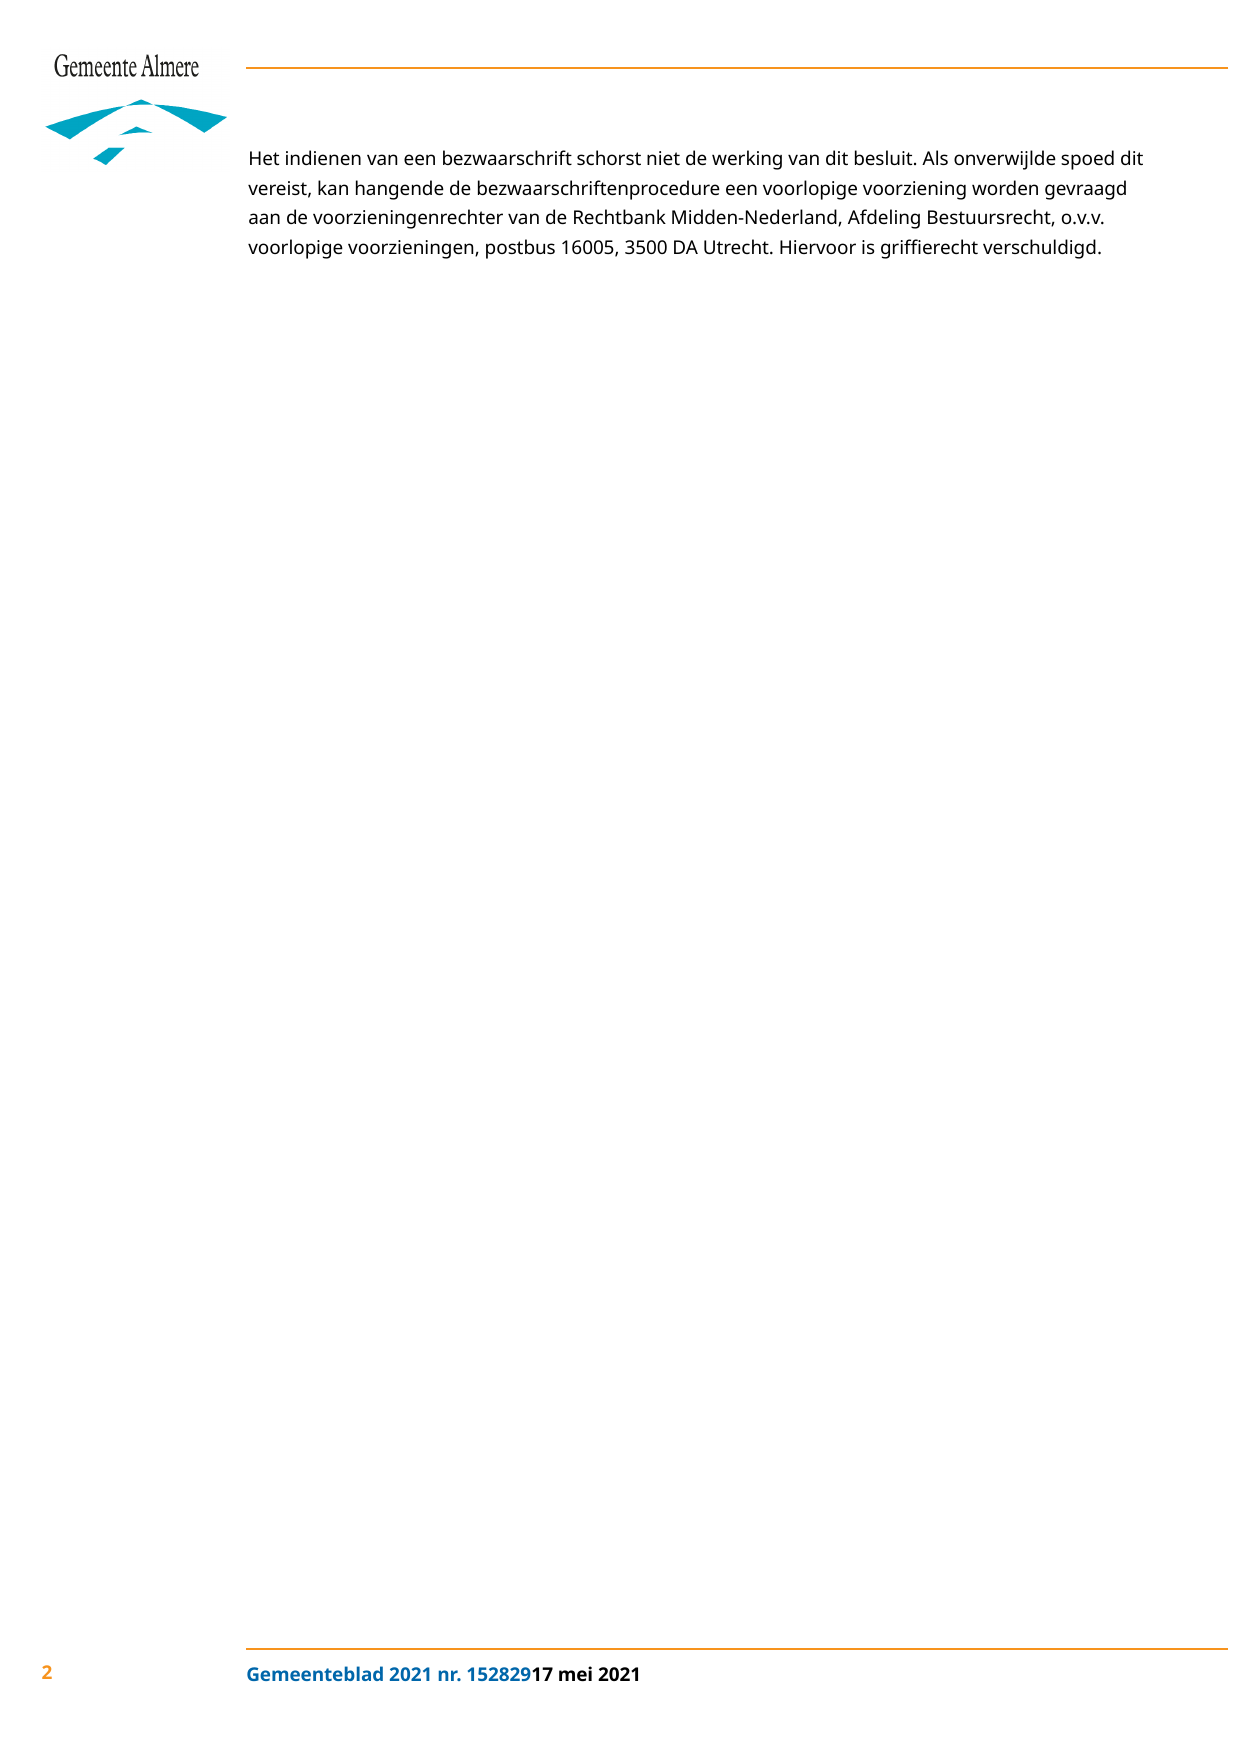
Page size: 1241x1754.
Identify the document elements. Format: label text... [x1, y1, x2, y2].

text Het indienen van een bezwaarschrift schorst niet de werking van dit besluit. Als onverwijlde spoed dit vereist, kan hangende de bezwaarschriftenprocedure een voorlopige voorziening worden gevraagd aan de voorzieningenrechter van de Rechtbank Midden-Nederland, Afdeling Bestuursrecht, o.v.v. voorlopige voorzieningen, postbus 16005, 3500 DA Utrecht. Hiervoor is griffierecht verschuldigd. [248, 145, 1152, 260]
picture [41, 47, 231, 172]
